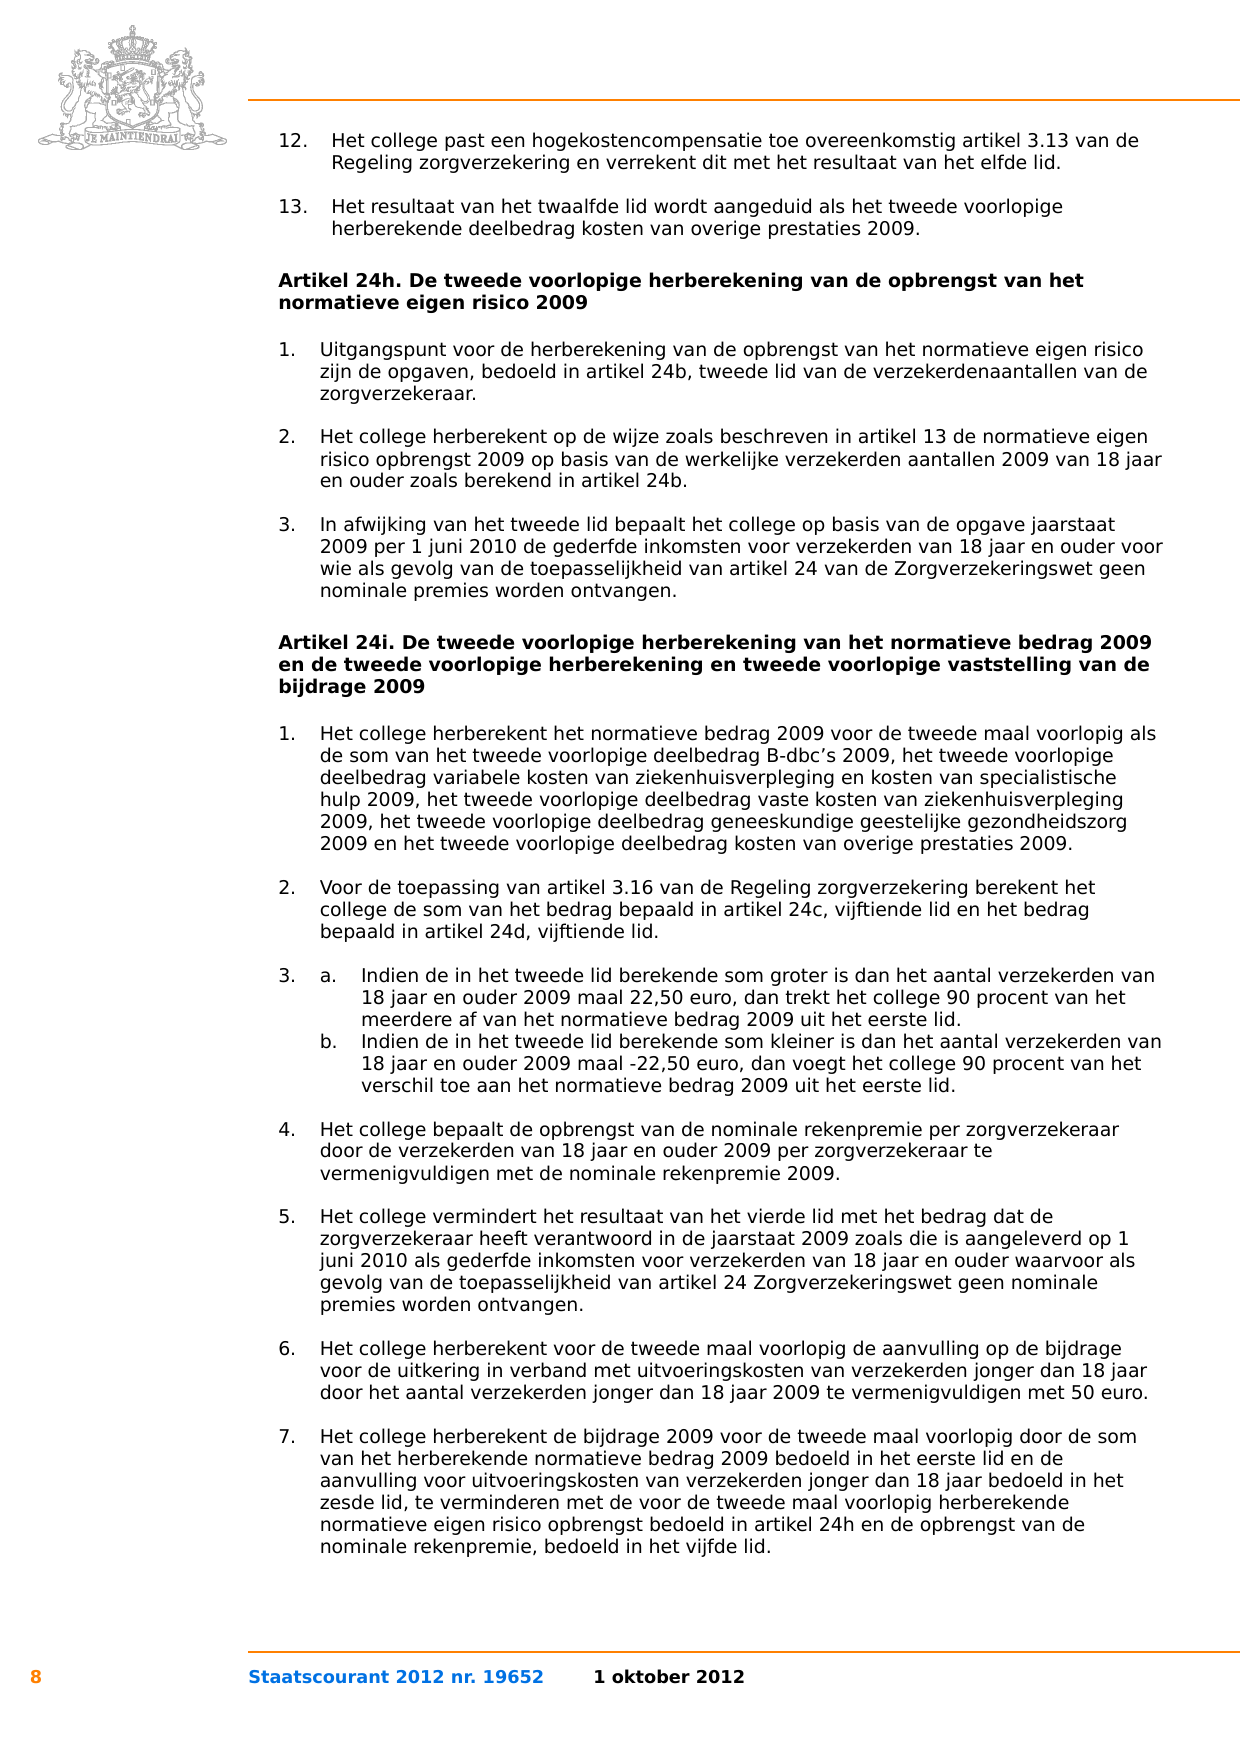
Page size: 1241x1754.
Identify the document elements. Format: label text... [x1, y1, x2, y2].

text b. Indien de in het tweede lid berekende som kleiner is dan het aantal verzekerden van 18 jaar en ouder 2009 maal -22,50 euro, dan voegt het college 90 procent van het verschil toe aan het normatieve bedrag 2009 uit het eerste lid. [319, 1031, 1163, 1097]
text 6. Het college herberekent voor de tweede maal voorlopig de aanvulling op de bijdrage voor de uitkering in verband met uitvoeringskosten van verzekerden jonger dan 18 jaar door het aantal verzekerden jonger dan 18 jaar 2009 te vermenigvuldigen met 50 euro. [278, 1338, 1163, 1404]
text 1. Uitgangspunt voor de herberekening van de opbrengst van het normatieve eigen risico zijn de opgaven, bedoeld in artikel 24b, tweede lid van de verzekerdenaantallen van de zorgverzekeraar. [278, 339, 1163, 404]
text 7. Het college herberekent de bijdrage 2009 voor de tweede maal voorlopig door de som van het herberekende normatieve bedrag 2009 bedoeld in het eerste lid en de aanvulling voor uitvoeringskosten van verzekerden jonger dan 18 jaar bedoeld in het zesde lid, te verminderen met de voor de tweede maal voorlopig herberekende normatieve eigen risico opbrengst bedoeld in artikel 24h en de opbrengst van de nominale rekenpremie, bedoeld in het vijfde lid. [278, 1426, 1163, 1558]
text 12. Het college past een hogekostencompensatie toe overeenkomstig artikel 3.13 van de Regeling zorgverzekering en verrekent dit met het resultaat van het elfde lid. [278, 130, 1163, 174]
text 2. Het college herberekent op de wijze zoals beschreven in artikel 13 de normatieve eigen risico opbrengst 2009 op basis van de werkelijke verzekerden aantallen 2009 van 18 jaar en ouder zoals berekend in artikel 24b. [278, 426, 1163, 492]
text 5. Het college vermindert het resultaat van het vierde lid met het bedrag dat de zorgverzekeraar heeft verantwoord in de jaarstaat 2009 zoals die is aangeleverd op 1 juni 2010 als gederfde inkomsten voor verzekerden van 18 jaar en ouder waarvoor als gevolg van de toepasselijkheid van artikel 24 Zorgverzekeringswet geen nominale premies worden ontvangen. [278, 1206, 1163, 1316]
text 13. Het resultaat van het twaalfde lid wordt aangeduid als het tweede voorlopige herberekende deelbedrag kosten van overige prestaties 2009. [278, 196, 1163, 240]
subtitle Artikel 24h. De tweede voorlopige herberekening van de opbrengst van het normatieve eigen risico 2009 [278, 270, 1163, 314]
text 1. Het college herberekent het normatieve bedrag 2009 voor de tweede maal voorlopig als de som van het tweede voorlopige deelbedrag B-dbc’s 2009, het tweede voorlopige deelbedrag variabele kosten van ziekenhuisverpleging en kosten van specialistische hulp 2009, het tweede voorlopige deelbedrag vaste kosten van ziekenhuisverpleging 2009, het tweede voorlopige deelbedrag geneeskundige geestelijke gezondheidszorg 2009 en het tweede voorlopige deelbedrag kosten van overige prestaties 2009. [278, 723, 1163, 855]
text 3. In afwijking van het tweede lid bepaalt het college op basis van de opgave jaarstaat 2009 per 1 juni 2010 de gederfde inkomsten voor verzekerden van 18 jaar en ouder voor wie als gevolg van de toepasselijkheid van artikel 24 van de Zorgverzekeringswet geen nominale premies worden ontvangen. [278, 514, 1163, 602]
text 4. Het college bepaalt de opbrengst van de nominale rekenpremie per zorgverzekeraar door de verzekerden van 18 jaar en ouder 2009 per zorgverzekeraar te vermenigvuldigen met de nominale rekenpremie 2009. [278, 1118, 1163, 1184]
subtitle Artikel 24i. De tweede voorlopige herberekening van het normatieve bedrag 2009 en de tweede voorlopige herberekening en tweede voorlopige vaststelling van de bijdrage 2009 [278, 632, 1163, 698]
text 3. a. Indien de in het tweede lid berekende som groter is dan het aantal verzekerden van 18 jaar en ouder 2009 maal 22,50 euro, dan trekt het college 90 procent van het meerdere af van het normatieve bedrag 2009 uit het eerste lid. [278, 965, 1163, 1031]
picture [38, 25, 227, 150]
text 2. Voor de toepassing van artikel 3.16 van de Regeling zorgverzekering berekent het college de som van het bedrag bepaald in artikel 24c, vijftiende lid en het bedrag bepaald in artikel 24d, vijftiende lid. [278, 877, 1163, 943]
